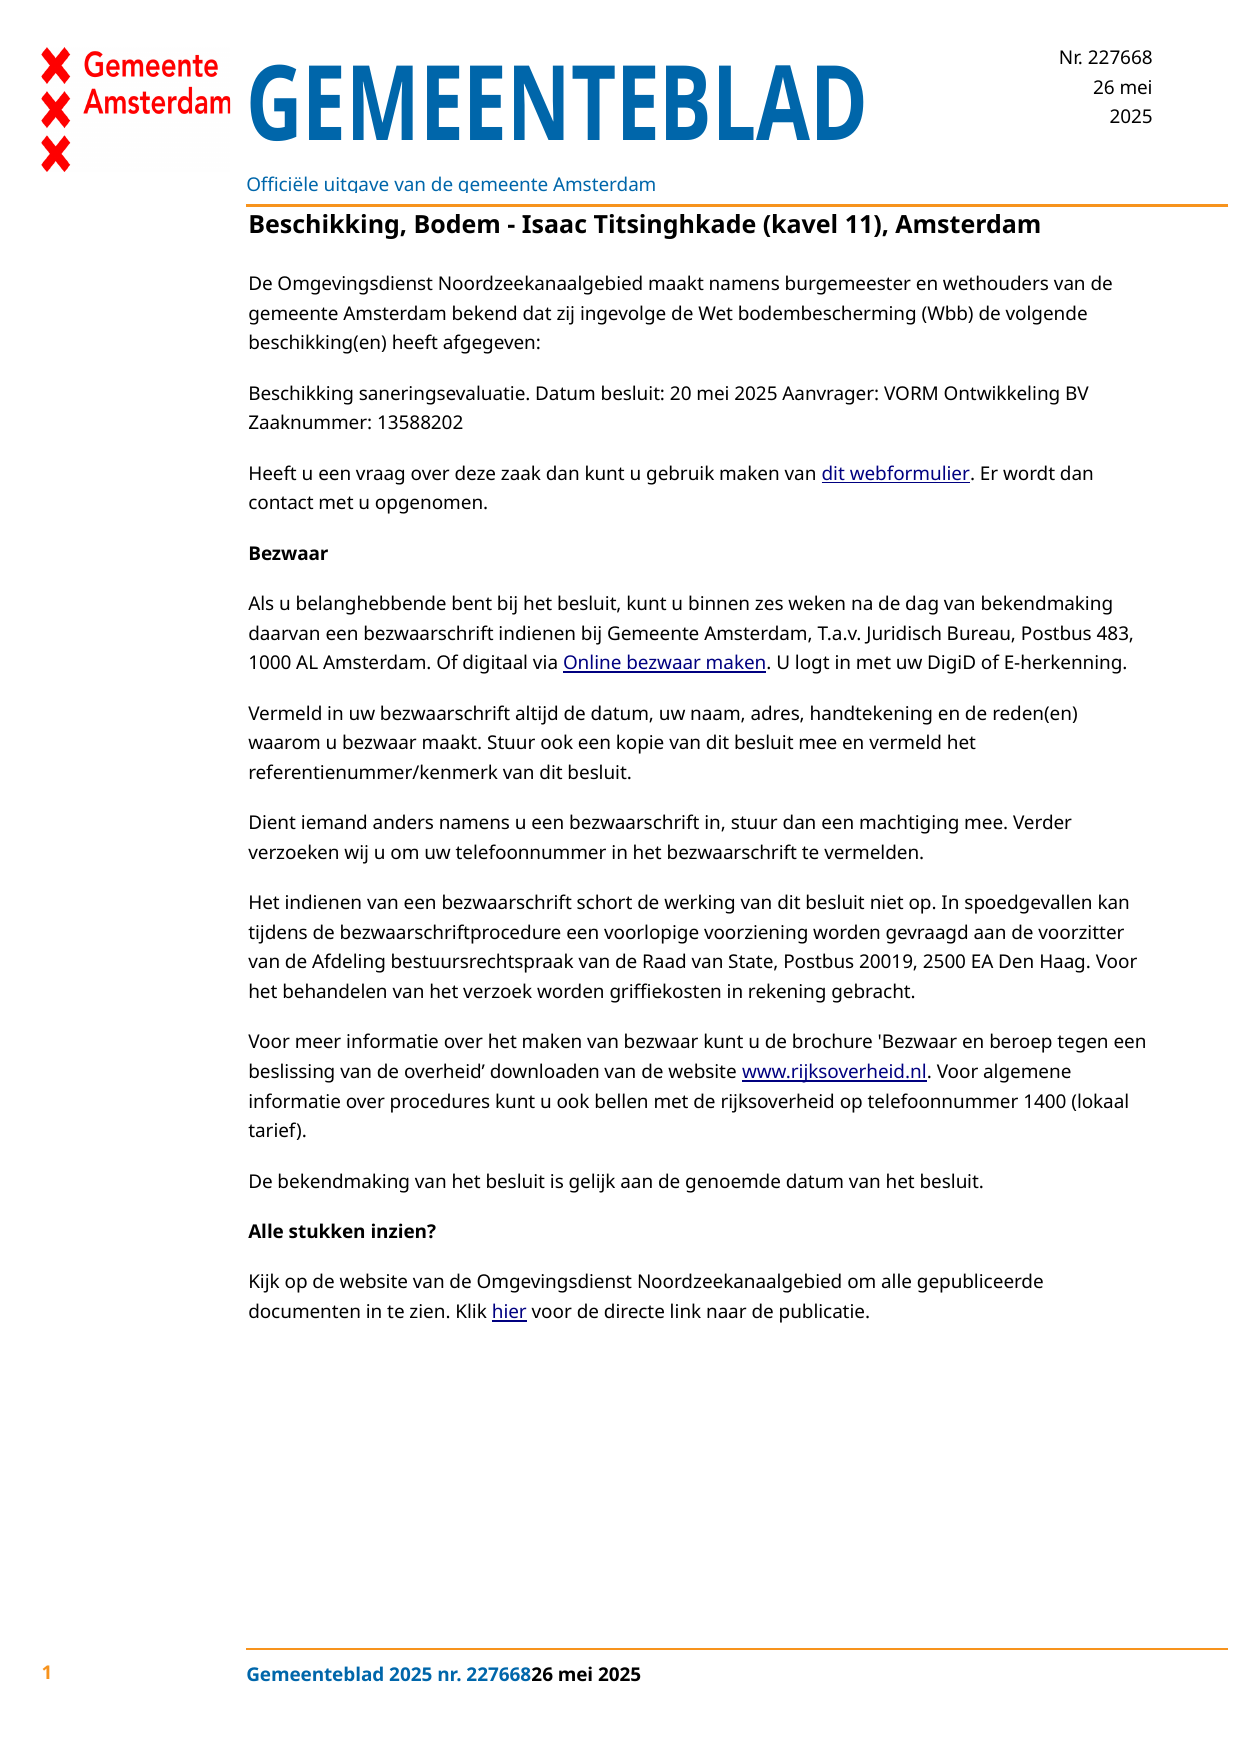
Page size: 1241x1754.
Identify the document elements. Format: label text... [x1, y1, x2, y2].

text De Omgevingsdienst Noordzeekanaalgebied maakt namens burgemeester en wethouders van de gemeente Amsterdam bekend dat zij ingevolge de Wet bodembescherming (Wbb) de volgende beschikking(en) heeft afgegeven: [248, 270, 1152, 355]
text Heeft u een vraag over deze zaak dan kunt u gebruik maken van dit webformulier. Er wordt dan contact met u opgenomen. [248, 460, 1152, 515]
picture [41, 47, 231, 172]
text Bezwaar [248, 540, 1152, 566]
text Alle stukken inzien? [248, 1218, 1152, 1244]
text Voor meer informatie over het maken van bezwaar kunt u de brochure 'Bezwaar en beroep tegen een beslissing van de overheid’ downloaden van de website www.rijksoverheid.nl. Voor algemene informatie over procedures kunt u ook bellen met de rijksoverheid op telefoonnummer 1400 (lokaal tarief). [248, 1029, 1152, 1143]
text Beschikking saneringsevaluatie. Datum besluit: 20 mei 2025 Aanvrager: VORM Ontwikkeling BV Zaaknummer: 13588202 [248, 380, 1152, 435]
text Kijk op de website van de Omgevingsdienst Noordzeekanaalgebied om alle gepubliceerde documenten in te zien. Klik hier voor de directe link naar de publicatie. [248, 1269, 1152, 1324]
text Dient iemand anders namens u een bezwaarschrift in, stuur dan een machtiging mee. Verder verzoeken wij u om uw telefoonnummer in het bezwaarschrift te vermelden. [248, 809, 1152, 865]
text Vermeld in uw bezwaarschrift altijd de datum, uw naam, adres, handtekening en de reden(en) waarom u bezwaar maakt. Stuur ook een kopie van dit besluit mee en vermeld het referentienummer/kenmerk van dit besluit. [248, 700, 1152, 785]
text Als u belanghebbende bent bij het besluit, kunt u binnen zes weken na de dag van bekendmaking daarvan een bezwaarschrift indienen bij Gemeente Amsterdam, T.a.v. Juridisch Bureau, Postbus 483, 1000 AL Amsterdam. Of digitaal via Online bezwaar maken. U logt in met uw DigiD of E-herkenning. [248, 590, 1152, 675]
text Beschikking, Bodem - Isaac Titsinghkade (kavel 11), Amsterdam [248, 207, 1152, 241]
text De bekendmaking van het besluit is gelijk aan de genoemde datum van het besluit. [248, 1168, 1152, 1193]
text Het indienen van een bezwaarschrift schort de werking van dit besluit niet op. In spoedgevallen kan tijdens de bezwaarschriftprocedure een voorlopige voorziening worden gevraagd aan de voorzitter van de Afdeling bestuursrechtspraak van de Raad van State, Postbus 20019, 2500 EA Den Haag. Voor het behandelen van het verzoek worden griffiekosten in rekening gebracht. [248, 889, 1152, 1004]
